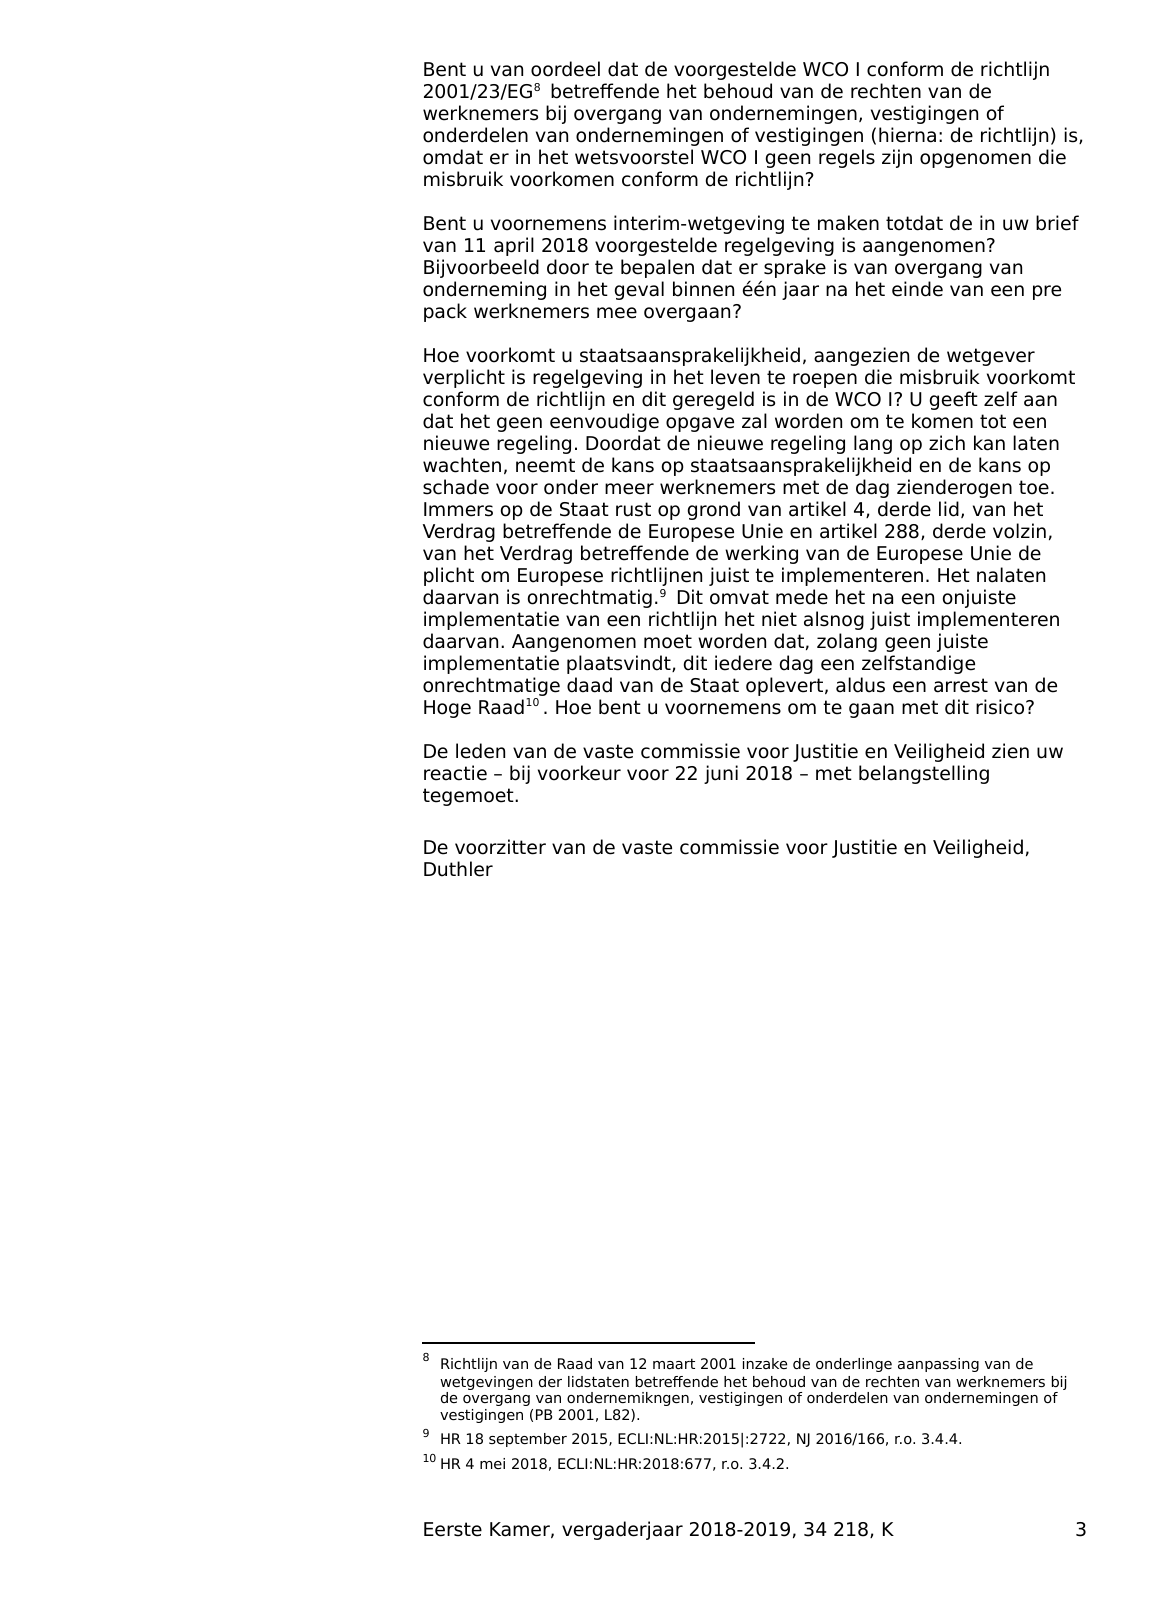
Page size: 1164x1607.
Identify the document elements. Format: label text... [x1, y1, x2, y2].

text Richtlijn van de Raad van 12 maart 2001 inzake de onderlinge aanpassing van de wetgevingen der lidstaten betreffende het behoud van de rechten van werknemers bij de overgang van ondernemikngen, vestigingen of onderdelen van ondernemingen of vestigingen (PB 2001, L82). [422, 1352, 1087, 1424]
text De leden van de vaste commissie voor Justitie en Veiligheid zien uw reactie – bij voorkeur voor 22 juni 2018 – met belangstelling tegemoet. [422, 741, 1087, 807]
text Hoe voorkomt u staatsaansprakelijkheid, aangezien de wetgever verplicht is regelgeving in het leven te roepen die misbruik voorkomt conform de richtlijn en dit geregeld is in de WCO I? U geeft zelf aan dat het geen eenvoudige opgave zal worden om te komen tot een nieuwe regeling. Doordat de nieuwe regeling lang op zich kan laten wachten, neemt de kans op staatsaansprakelijkheid en de kans op schade voor onder meer werknemers met de dag zienderogen toe. Immers op de Staat rust op grond van artikel 4, derde lid, van het Verdrag betreffende de Europese Unie en artikel 288, derde volzin, van het Verdrag betreffende de werking van de Europese Unie de plicht om Europese richtlijnen juist te implementeren. Het nalaten daarvan is onrechtmatig. Dit omvat mede het na een onjuiste implementatie van een richtlijn het niet alsnog juist implementeren daarvan. Aangenomen moet worden dat, zolang geen juiste implementatie plaatsvindt, dit iedere dag een zelfstandige onrechtmatige daad van de Staat oplevert, aldus een arrest van de Hoge Raad. Hoe bent u voornemens om te gaan met dit risico? [422, 345, 1087, 719]
text De voorzitter van de vaste commissie voor Justitie en Veiligheid, Duthler [422, 837, 1087, 881]
text Bent u voornemens interim-wetgeving te maken totdat de in uw brief van 11 april 2018 voorgestelde regelgeving is aangenomen? Bijvoorbeeld door te bepalen dat er sprake is van overgang van onderneming in het geval binnen één jaar na het einde van een pre pack werknemers mee overgaan? [422, 213, 1087, 323]
text HR 18 september 2015, ECLI:NL:HR:2015|:2722, NJ 2016/166, r.o. 3.4.4. [422, 1427, 1087, 1449]
text Bent u van oordeel dat de voorgestelde WCO I conform de richtlijn 2001/23/EG betreffende het behoud van de rechten van de werknemers bij overgang van ondernemingen, vestigingen of onderdelen van ondernemingen of vestigingen (hierna: de richtlijn) is, omdat er in het wetsvoorstel WCO I geen regels zijn opgenomen die misbruik voorkomen conform de richtlijn? [422, 59, 1087, 191]
text HR 4 mei 2018, ECLI:NL:HR:2018:677, r.o. 3.4.2. [422, 1452, 1087, 1474]
